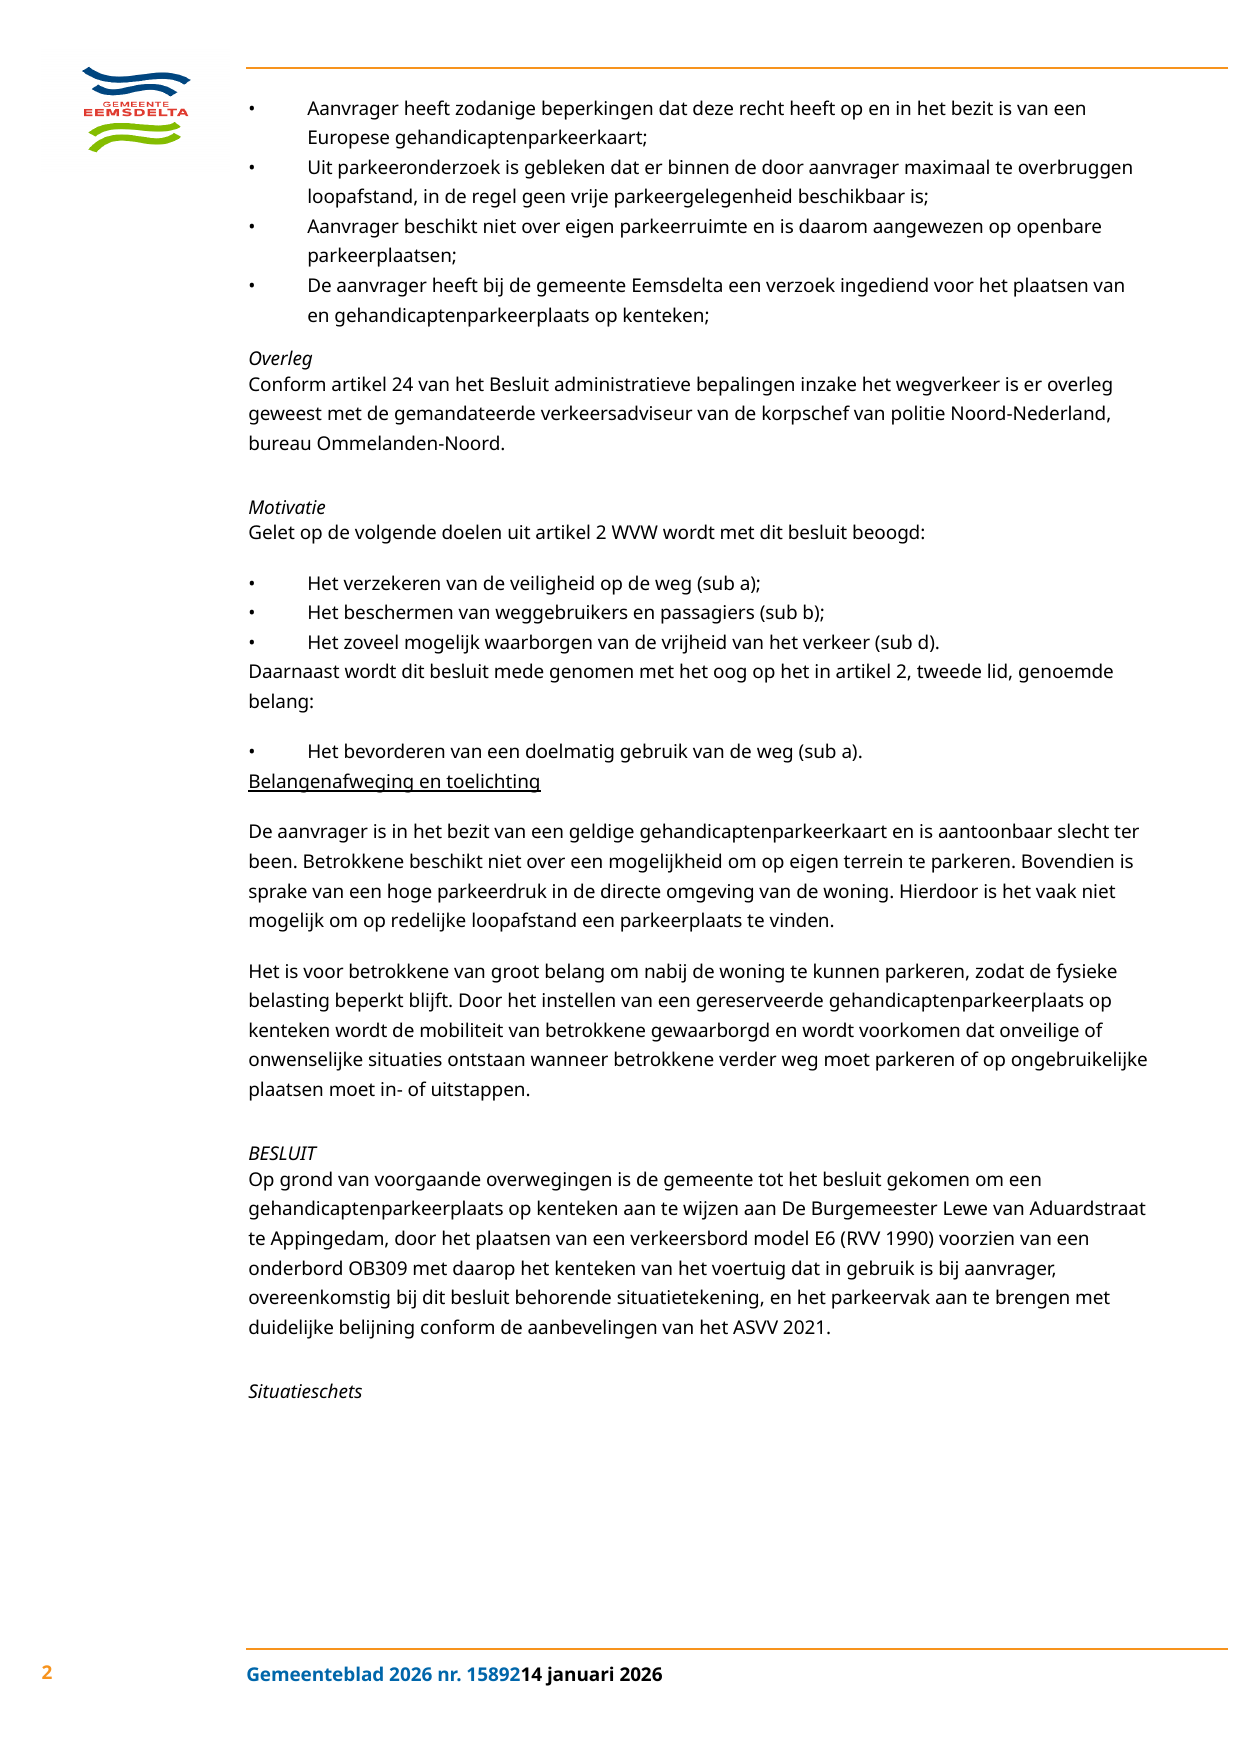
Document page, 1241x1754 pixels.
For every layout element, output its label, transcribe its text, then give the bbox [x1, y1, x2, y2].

list Het verzekeren van de veiligheid op de weg (sub a); [248, 570, 1152, 596]
text Situatieschets [248, 1378, 1152, 1403]
text Op grond van voorgaande overwegingen is de gemeente tot het besluit gekomen om een gehandicaptenparkeerplaats op kenteken aan te wijzen aan De Burgemeester Lewe van Aduardstraat te Appingedam, door het plaatsen van een verkeersbord model E6 (RVV 1990) voorzien van een onderbord OB309 met daarop het kenteken van het voertuig dat in gebruik is bij aanvrager, overeenkomstig bij dit besluit behorende situatietekening, en het parkeervak aan te brengen met duidelijke belijning conform de aanbevelingen van het ASVV 2021. [248, 1166, 1152, 1339]
list Aanvrager beschikt niet over eigen parkeerruimte en is daarom aangewezen op openbare parkeerplaatsen; [248, 213, 1152, 268]
text Belangenafweging en toelichting [248, 768, 1152, 794]
text Conform artikel 24 van het Besluit administratieve bepalingen inzake het wegverkeer is er overleg geweest met de gemandateerde verkeersadviseur van de korpschef van politie Noord-Nederland, bureau Ommelanden-Noord. [248, 371, 1152, 456]
text Gelet op de volgende doelen uit artikel 2 WVW wordt met dit besluit beoogd: [248, 519, 1152, 545]
text De aanvrager is in het bezit van een geldige gehandicaptenparkeerkaart en is aantoonbaar slecht ter been. Betrokkene beschikt niet over een mogelijkheid om op eigen terrein te parkeren. Bovendien is sprake van een hoge parkeerdruk in de directe omgeving van de woning. Hierdoor is het vaak niet mogelijk om op redelijke loopafstand een parkeerplaats te vinden. [248, 819, 1152, 933]
list Aanvrager heeft zodanige beperkingen dat deze recht heeft op en in het bezit is van een Europese gehandicaptenparkeerkaart; [248, 95, 1152, 150]
list De aanvrager heeft bij de gemeente Eemsdelta een verzoek ingediend voor het plaatsen van en gehandicaptenparkeerplaats op kenteken; [248, 272, 1152, 328]
text Het is voor betrokkene van groot belang om nabij de woning te kunnen parkeren, zodat de fysieke belasting beperkt blijft. Door het instellen van een gereserveerde gehandicaptenparkeerplaats op kenteken wordt de mobiliteit van betrokkene gewaarborgd en wordt voorkomen dat onveilige of onwenselijke situaties ontstaan wanneer betrokkene verder weg moet parkeren of op ongebruikelijke plaatsen moet in- of uitstappen. [248, 958, 1152, 1102]
text Motivatie [248, 494, 1152, 519]
list Het zoveel mogelijk waarborgen van de vrijheid van het verkeer (sub d). [248, 629, 1152, 655]
picture [41, 47, 231, 172]
text Overleg [248, 345, 1152, 371]
list Het beschermen van weggebruikers en passagiers (sub b); [248, 599, 1152, 625]
text Daarnaast wordt dit besluit mede genomen met het oog op het in artikel 2, tweede lid, genoemde belang: [248, 659, 1152, 714]
list Het bevorderen van een doelmatig gebruik van de weg (sub a). [248, 739, 1152, 764]
text BESLUIT [248, 1140, 1152, 1166]
list Uit parkeeronderzoek is gebleken dat er binnen de door aanvrager maximaal te overbruggen loopafstand, in de regel geen vrije parkeergelegenheid beschikbaar is; [248, 154, 1152, 209]
